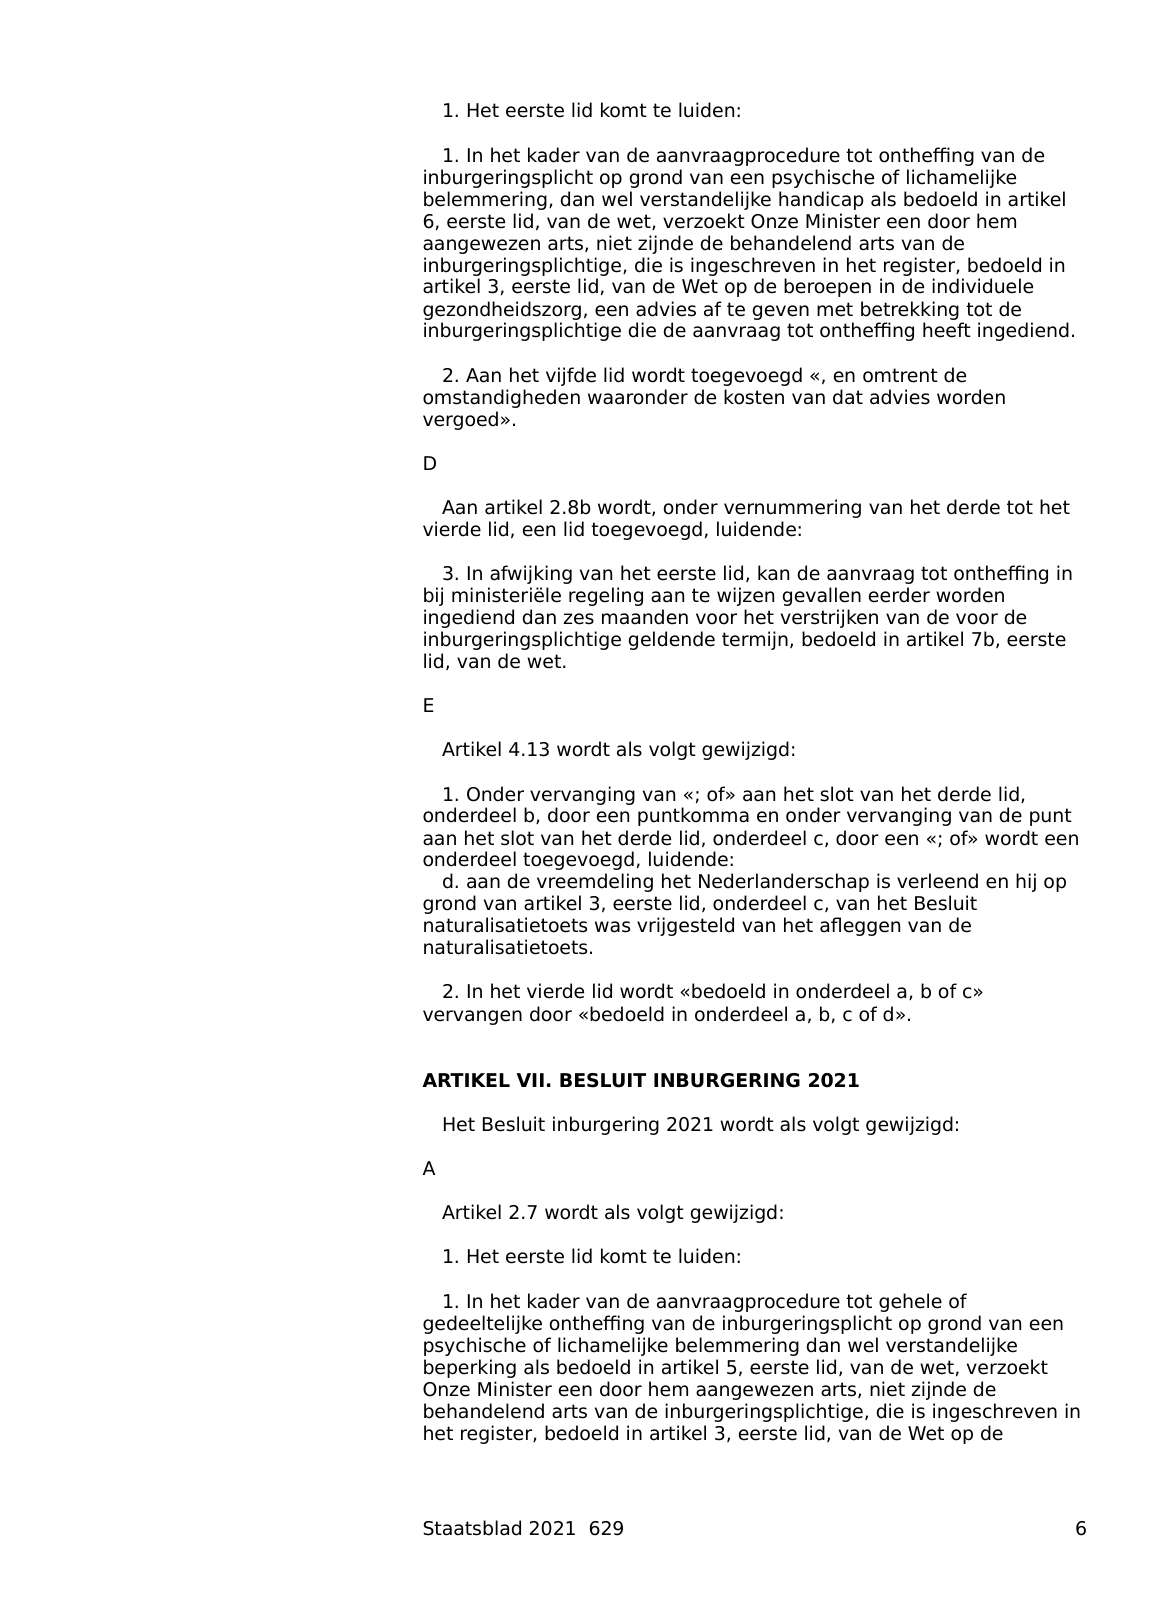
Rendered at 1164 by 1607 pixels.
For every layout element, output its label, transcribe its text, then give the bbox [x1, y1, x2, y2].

text 1. In het kader van de aanvraagprocedure tot ontheffing van de inburgeringsplicht op grond van een psychische of lichamelijke belemmering, dan wel verstandelijke handicap als bedoeld in artikel 6, eerste lid, van de wet, verzoekt Onze Minister een door hem aangewezen arts, niet zijnde de behandelend arts van de inburgeringsplichtige, die is ingeschreven in het register, bedoeld in artikel 3, eerste lid, van de Wet op de beroepen in de individuele gezondheidszorg, een advies af te geven met betrekking tot de inburgeringsplichtige die de aanvraag tot ontheffing heeft ingediend. [422, 144, 1087, 342]
subtitle ARTIKEL VII. BESLUIT INBURGERING 2021 [422, 1070, 1087, 1092]
text 1. Onder vervanging van «; of» aan het slot van het derde lid, onderdeel b, door een puntkomma en onder vervanging van de punt aan het slot van het derde lid, onderdeel c, door een «; of» wordt een onderdeel toegevoegd, luidende: [422, 783, 1087, 871]
text 1. Het eerste lid komt te luiden: [422, 1246, 1087, 1268]
text Artikel 4.13 wordt als volgt gewijzigd: [422, 739, 1087, 761]
text d. aan de vreemdeling het Nederlanderschap is verleend en hij op grond van artikel 3, eerste lid, onderdeel c, van het Besluit naturalisatietoets was vrijgesteld van het afleggen van de naturalisatietoets. [422, 871, 1087, 959]
text 3. In afwijking van het eerste lid, kan de aanvraag tot ontheffing in bij ministeriële regeling aan te wijzen gevallen eerder worden ingediend dan zes maanden voor het verstrijken van de voor de inburgeringsplichtige geldende termijn, bedoeld in artikel 7b, eerste lid, van de wet. [422, 563, 1087, 673]
text Het Besluit inburgering 2021 wordt als volgt gewijzigd: [422, 1114, 1087, 1136]
text Artikel 2.7 wordt als volgt gewijzigd: [422, 1202, 1087, 1224]
text E [422, 695, 1087, 717]
text Aan artikel 2.8b wordt, onder vernummering van het derde tot het vierde lid, een lid toegevoegd, luidende: [422, 497, 1087, 541]
text 2. In het vierde lid wordt «bedoeld in onderdeel a, b of c» vervangen door «bedoeld in onderdeel a, b, c of d». [422, 981, 1087, 1025]
text 1. In het kader van de aanvraagprocedure tot gehele of gedeeltelijke ontheffing van de inburgeringsplicht op grond van een psychische of lichamelijke belemmering dan wel verstandelijke beperking als bedoeld in artikel 5, eerste lid, van de wet, verzoekt Onze Minister een door hem aangewezen arts, niet zijnde de behandelend arts van de inburgeringsplichtige, die is ingeschreven in het register, bedoeld in artikel 3, eerste lid, van de Wet op de [422, 1291, 1087, 1444]
text 2. Aan het vijfde lid wordt toegevoegd «, en omtrent de omstandigheden waaronder de kosten van dat advies worden vergoed». [422, 364, 1087, 431]
text A [422, 1158, 1087, 1180]
text 1. Het eerste lid komt te luiden: [422, 100, 1087, 122]
text D [422, 453, 1087, 475]
